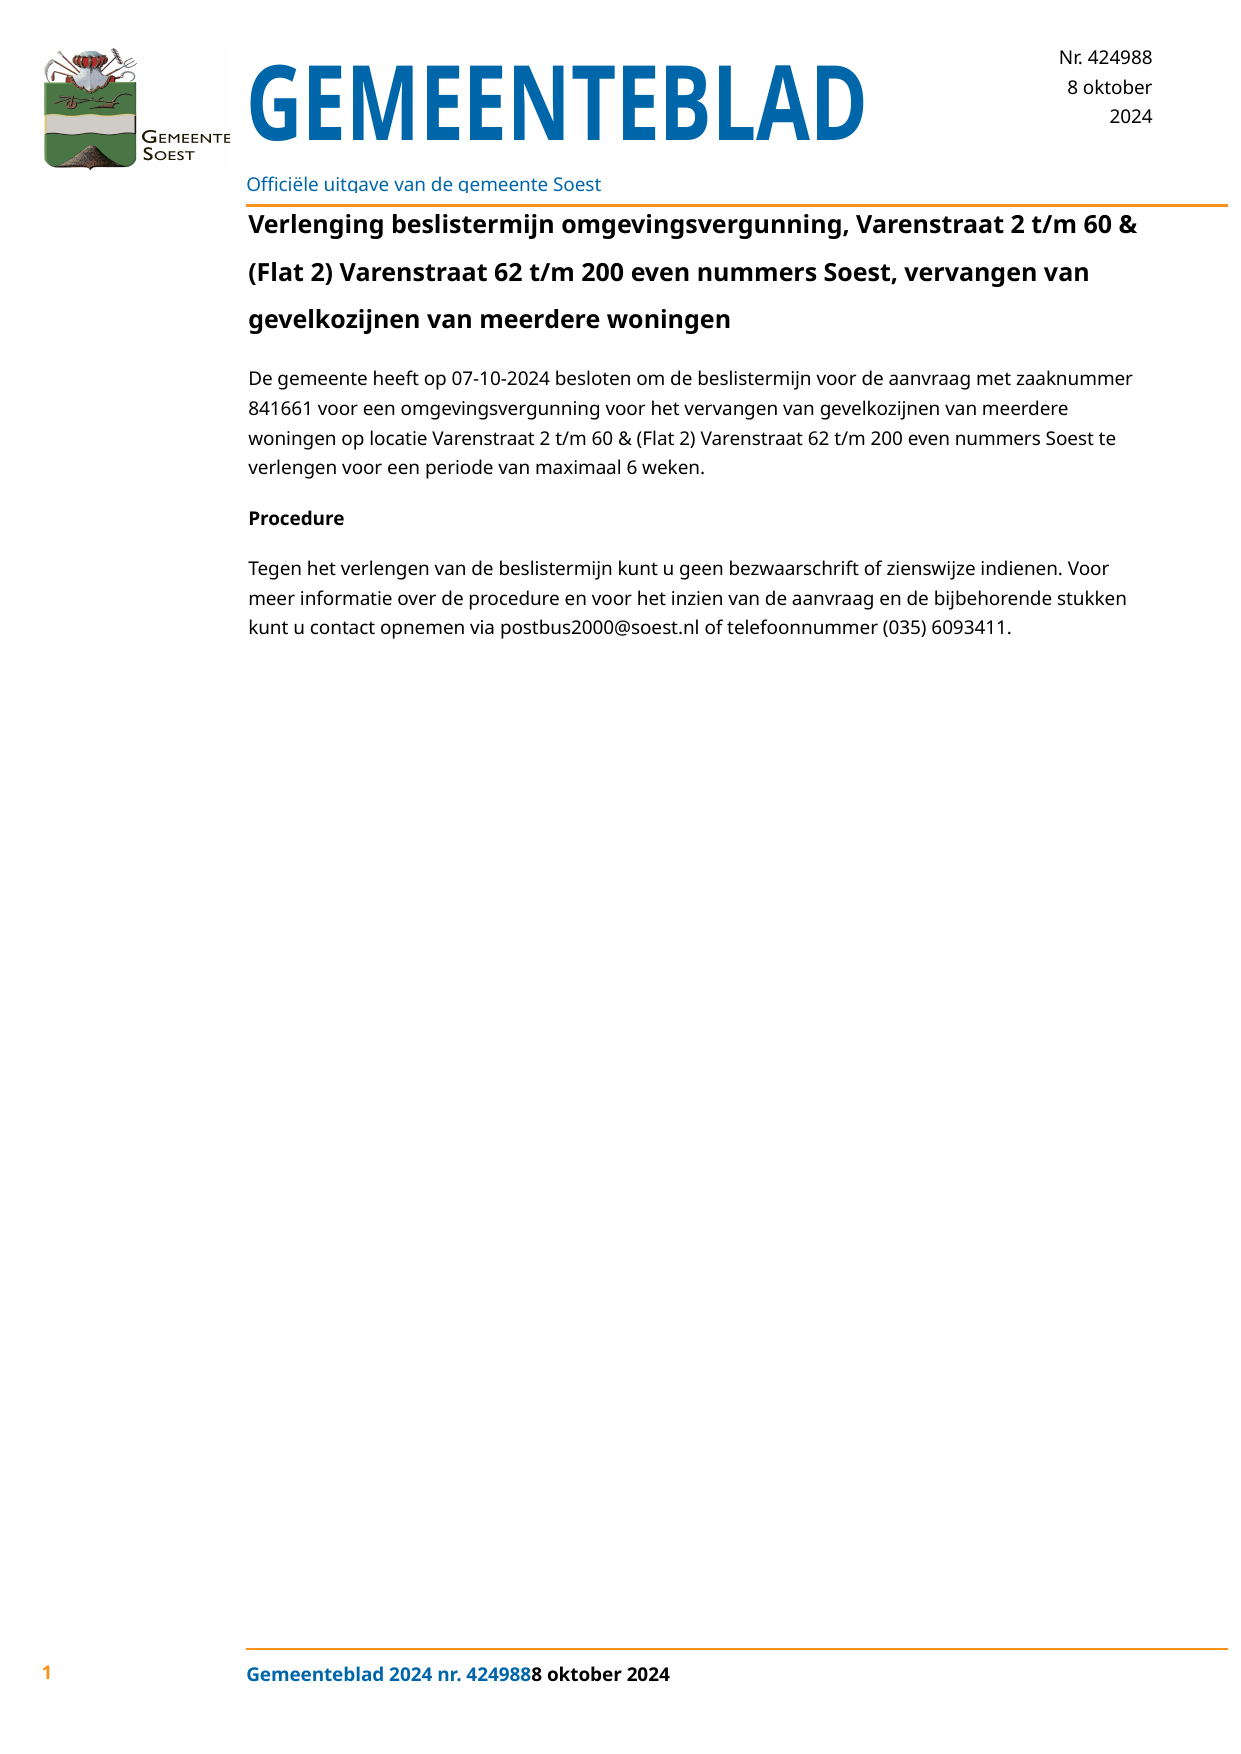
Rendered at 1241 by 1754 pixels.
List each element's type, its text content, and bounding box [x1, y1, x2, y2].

text De gemeente heeft op 07-10-2024 besloten om de beslistermijn voor de aanvraag met zaaknummer 841661 voor een omgevingsvergunning voor het vervangen van gevelkozijnen van meerdere woningen op locatie Varenstraat 2 t/m 60 & (Flat 2) Varenstraat 62 t/m 200 even nummers Soest te verlengen voor een periode van maximaal 6 weken. [248, 366, 1152, 480]
picture [41, 47, 231, 172]
text Verlenging beslistermijn omgevingsvergunning, Varenstraat 2 t/m 60 & (Flat 2) Varenstraat 62 t/m 200 even nummers Soest, vervangen van gevelkozijnen van meerdere woningen [248, 207, 1152, 336]
text Procedure [248, 505, 1152, 530]
text Tegen het verlengen van de beslistermijn kunt u geen bezwaarschrift of zienswijze indienen. Voor meer informatie over de procedure en voor het inzien van de aanvraag en de bijbehorende stukken kunt u contact opnemen via postbus2000@soest.nl of telefoonnummer (035) 6093411. [248, 555, 1152, 640]
